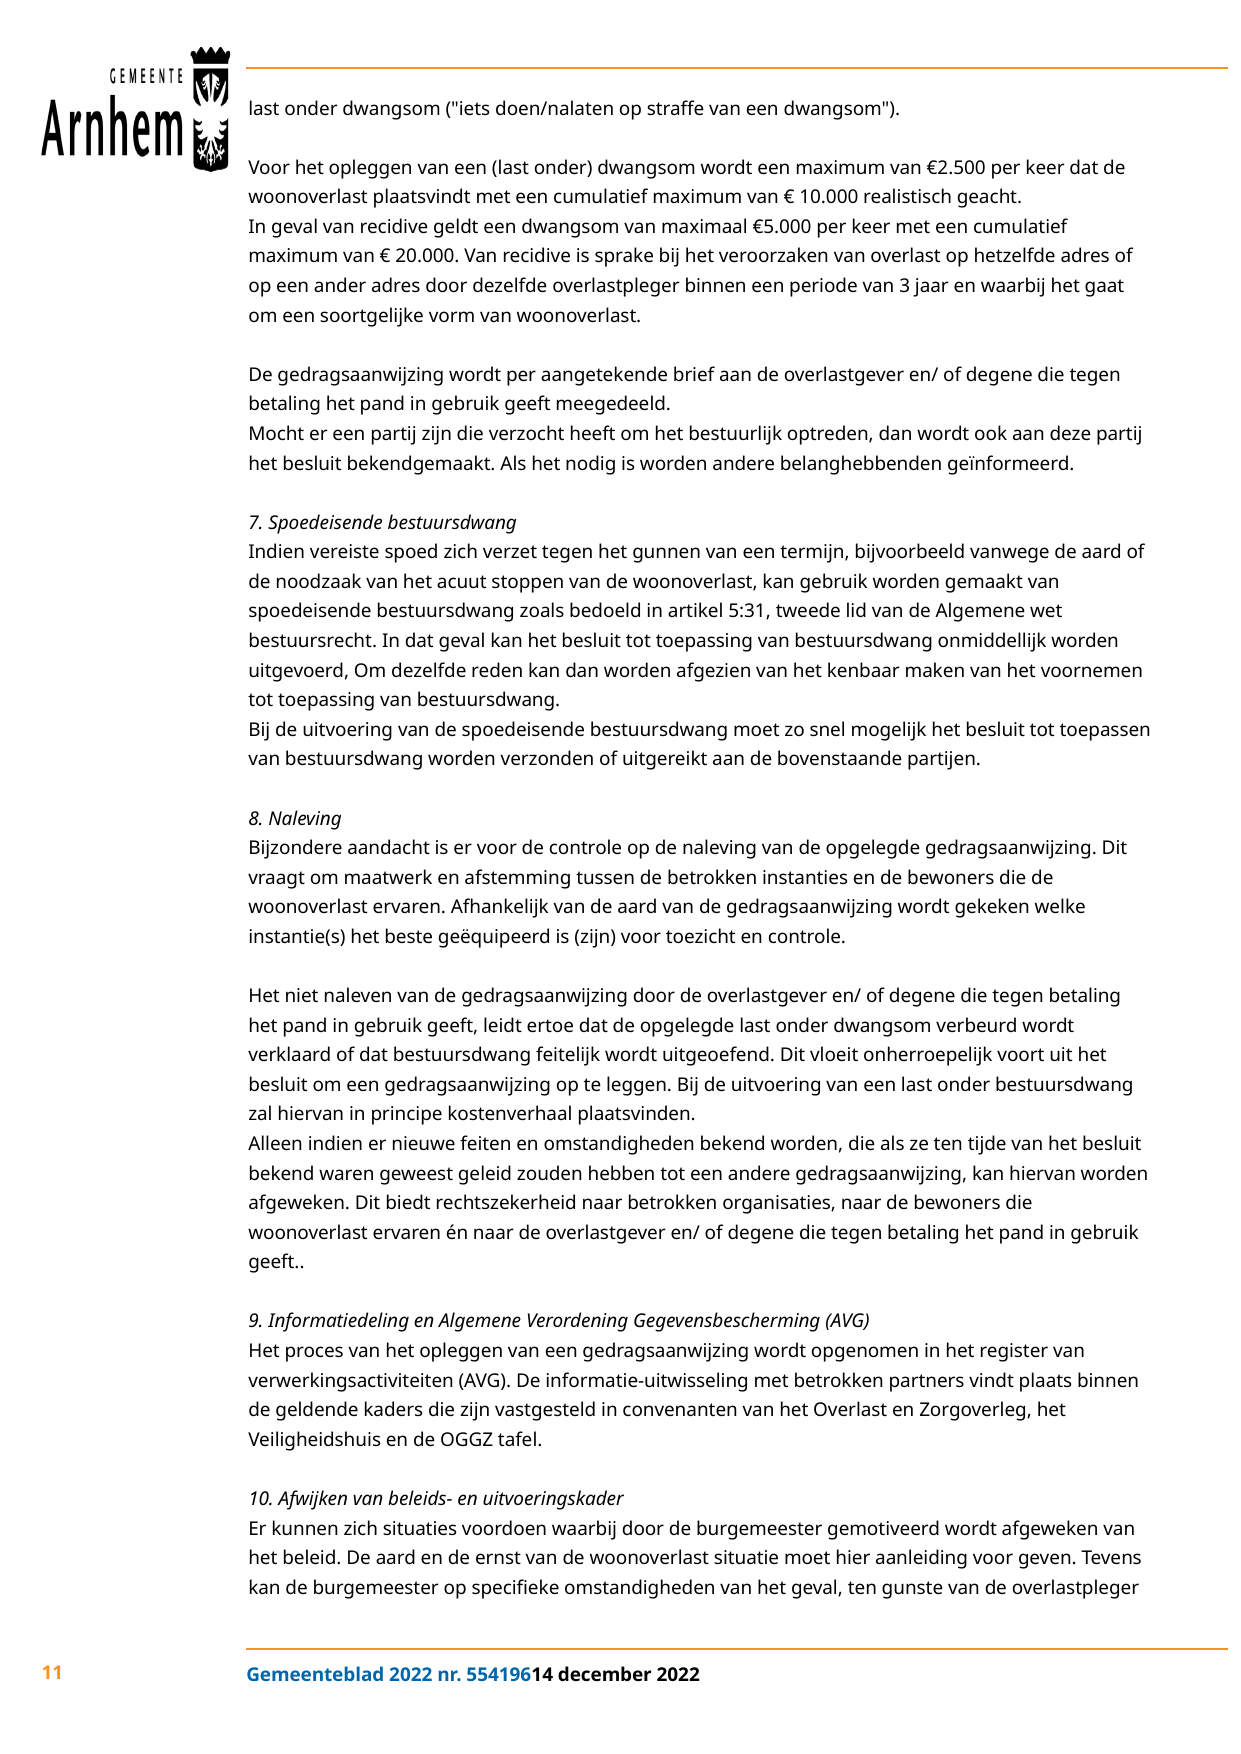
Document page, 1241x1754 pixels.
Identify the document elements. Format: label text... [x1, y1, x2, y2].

text last onder dwangsom ("iets doen/nalaten op straffe van een dwangsom"). [248, 95, 1152, 121]
text Mocht er een partij zijn die verzocht heeft om het bestuurlijk optreden, dan wordt ook aan deze partij het besluit bekendgemaakt. Als het nodig is worden andere belanghebbenden geïnformeerd. [248, 420, 1152, 476]
text Bij de uitvoering van de spoedeisende bestuursdwang moet zo snel mogelijk het besluit tot toepassen van bestuursdwang worden verzonden of uitgereikt aan de bovenstaande partijen. [248, 716, 1152, 771]
text Het niet naleven van de gedragsaanwijzing door de overlastgever en/ of degene die tegen betaling het pand in gebruik geeft, leidt ertoe dat de opgelegde last onder dwangsom verbeurd wordt verklaard of dat bestuursdwang feitelijk wordt uitgeoefend. Dit vloeit onherroepelijk voort uit het besluit om een gedragsaanwijzing op te leggen. Bij de uitvoering van een last onder bestuursdwang zal hiervan in principe kostenverhaal plaatsvinden. [248, 982, 1152, 1126]
text Indien vereiste spoed zich verzet tegen het gunnen van een termijn, bijvoorbeeld vanwege de aard of de noodzaak van het acuut stoppen van de woonoverlast, kan gebruik worden gemaakt van spoedeisende bestuursdwang zoals bedoeld in artikel 5:31, tweede lid van de Algemene wet bestuursrecht. In dat geval kan het besluit tot toepassing van bestuursdwang onmiddellijk worden uitgevoerd, Om dezelfde reden kan dan worden afgezien van het kenbaar maken van het voornemen tot toepassing van bestuursdwang. [248, 538, 1152, 712]
text De gedragsaanwijzing wordt per aangetekende brief aan de overlastgever en/ of degene die tegen betaling het pand in gebruik geeft meegedeeld. [248, 361, 1152, 416]
text 7. Spoedeisende bestuursdwang [248, 509, 1152, 535]
text Er kunnen zich situaties voordoen waarbij door de burgemeester gemotiveerd wordt afgeweken van het beleid. De aard en de ernst van de woonoverlast situatie moet hier aanleiding voor geven. Tevens kan de burgemeester op specifieke omstandigheden van het geval, ten gunste van de overlastpleger [248, 1515, 1152, 1600]
text Bijzondere aandacht is er voor de controle op de naleving van de opgelegde gedragsaanwijzing. Dit vraagt om maatwerk en afstemming tussen de betrokken instanties en de bewoners die de woonoverlast ervaren. Afhankelijk van de aard van de gedragsaanwijzing wordt gekeken welke instantie(s) het beste geëquipeerd is (zijn) voor toezicht en controle. [248, 834, 1152, 949]
text 8. Naleving [248, 805, 1152, 831]
text Het proces van het opleggen van een gedragsaanwijzing wordt opgenomen in het register van verwerkingsactiviteiten (AVG). De informatie-uitwisseling met betrokken partners vindt plaats binnen de geldende kaders die zijn vastgesteld in convenanten van het Overlast en Zorgoverleg, het Veiligheidshuis en de OGGZ tafel. [248, 1337, 1152, 1452]
picture [41, 47, 231, 172]
text 10. Afwijken van beleids- en uitvoeringskader [248, 1485, 1152, 1511]
text 9. Informatiedeling en Algemene Verordening Gegevensbescherming (AVG) [248, 1308, 1152, 1333]
text Alleen indien er nieuwe feiten en omstandigheden bekend worden, die als ze ten tijde van het besluit bekend waren geweest geleid zouden hebben tot een andere gedragsaanwijzing, kan hiervan worden afgeweken. Dit biedt rechtszekerheid naar betrokken organisaties, naar de bewoners die woonoverlast ervaren én naar de overlastgever en/ of degene die tegen betaling het pand in gebruik geeft.. [248, 1130, 1152, 1274]
text Voor het opleggen van een (last onder) dwangsom wordt een maximum van €2.500 per keer dat de woonoverlast plaatsvindt met een cumulatief maximum van € 10.000 realistisch geacht. [248, 154, 1152, 209]
text In geval van recidive geldt een dwangsom van maximaal €5.000 per keer met een cumulatief maximum van € 20.000. Van recidive is sprake bij het veroorzaken van overlast op hetzelfde adres of op een ander adres door dezelfde overlastpleger binnen een periode van 3 jaar en waarbij het gaat om een soortgelijke vorm van woonoverlast. [248, 213, 1152, 328]
